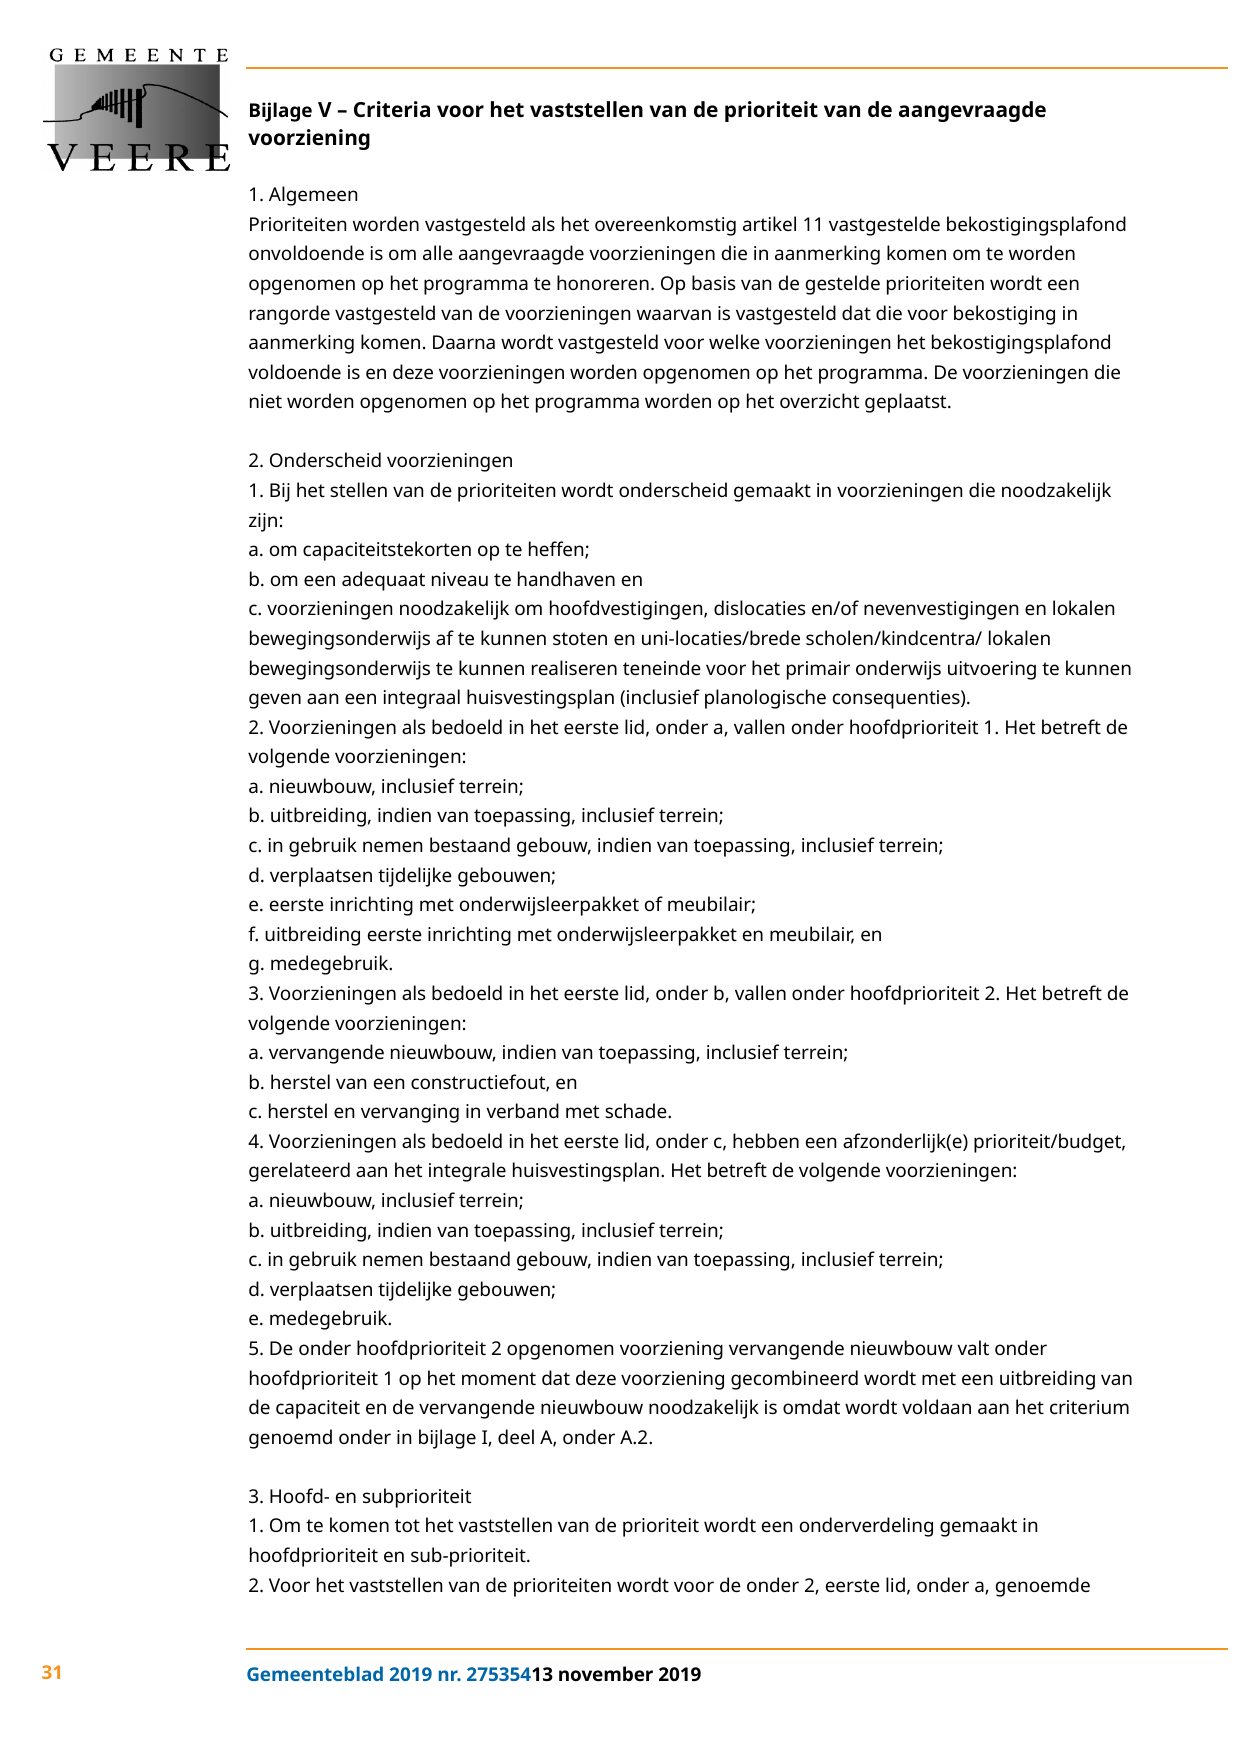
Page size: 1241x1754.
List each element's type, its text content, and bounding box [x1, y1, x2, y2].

text b. uitbreiding, indien van toepassing, inclusief terrein; [248, 803, 1152, 828]
text 3. Voorzieningen als bedoeld in het eerste lid, onder b, vallen onder hoofdprioriteit 2. Het betreft de volgende voorzieningen: [248, 980, 1152, 1035]
text c. voorzieningen noodzakelijk om hoofdvestigingen, dislocaties en/of nevenvestigingen en lokalen bewegingsonderwijs af te kunnen stoten en uni-locaties/brede scholen/kindcentra/ lokalen bewegingsonderwijs te kunnen realiseren teneinde voor het primair onderwijs uitvoering te kunnen geven aan een integraal huisvestingsplan (inclusief planologische consequenties). [248, 596, 1152, 710]
text 2. Voorzieningen als bedoeld in het eerste lid, onder a, vallen onder hoofdprioriteit 1. Het betreft de volgende voorzieningen: [248, 714, 1152, 769]
text 5. De onder hoofdprioriteit 2 opgenomen voorziening vervangende nieuwbouw valt onder hoofdprioriteit 1 op het moment dat deze voorziening gecombineerd wordt met een uitbreiding van de capaciteit en de vervangende nieuwbouw noodzakelijk is omdat wordt voldaan aan het criterium genoemd onder in bijlage I, deel A, onder A.2. [248, 1335, 1152, 1449]
text Prioriteiten worden vastgesteld als het overeenkomstig artikel 11 vastgestelde bekostigingsplafond onvoldoende is om alle aangevraagde voorzieningen die in aanmerking komen om te worden opgenomen op het programma te honoreren. Op basis van de gestelde prioriteiten wordt een rangorde vastgesteld van de voorzieningen waarvan is vastgesteld dat die voor bekostiging in aanmerking komen. Daarna wordt vastgesteld voor welke voorzieningen het bekostigingsplafond voldoende is en deze voorzieningen worden opgenomen op het programma. De voorzieningen die niet worden opgenomen op het programma worden op het overzicht geplaatst. [248, 211, 1152, 414]
text e. eerste inrichting met onderwijsleerpakket of meubilair; [248, 891, 1152, 917]
text f. uitbreiding eerste inrichting met onderwijsleerpakket en meubilair, en [248, 921, 1152, 947]
text d. verplaatsen tijdelijke gebouwen; [248, 1276, 1152, 1302]
text a. nieuwbouw, inclusief terrein; [248, 1187, 1152, 1213]
text c. in gebruik nemen bestaand gebouw, indien van toepassing, inclusief terrein; [248, 832, 1152, 858]
text d. verplaatsen tijdelijke gebouwen; [248, 862, 1152, 887]
text e. medegebruik. [248, 1306, 1152, 1331]
text a. om capaciteitstekorten op te heffen; [248, 536, 1152, 562]
text a. vervangende nieuwbouw, indien van toepassing, inclusief terrein; [248, 1039, 1152, 1065]
text c. herstel en vervanging in verband met schade. [248, 1098, 1152, 1124]
text 3. Hoofd- en subprioriteit [248, 1483, 1152, 1509]
text 1. Algemeen [248, 181, 1152, 207]
text Bijlage V – Criteria voor het vaststellen van de prioriteit van de aangevraagde voorziening [248, 95, 1152, 152]
text c. in gebruik nemen bestaand gebouw, indien van toepassing, inclusief terrein; [248, 1246, 1152, 1272]
text 1. Bij het stellen van de prioriteiten wordt onderscheid gemaakt in voorzieningen die noodzakelijk zijn: [248, 477, 1152, 532]
text b. herstel van een constructiefout, en [248, 1069, 1152, 1094]
text 1. Om te komen tot het vaststellen van de prioriteit wordt een onderverdeling gemaakt in hoofdprioriteit en sub-prioriteit. [248, 1513, 1152, 1568]
text g. medegebruik. [248, 951, 1152, 976]
picture [41, 47, 231, 172]
text 2. Voor het vaststellen van de prioriteiten wordt voor de onder 2, eerste lid, onder a, genoemde [248, 1572, 1152, 1597]
text 2. Onderscheid voorzieningen [248, 448, 1152, 473]
text 4. Voorzieningen als bedoeld in het eerste lid, onder c, hebben een afzonderlijk(e) prioriteit/budget, gerelateerd aan het integrale huisvestingsplan. Het betreft de volgende voorzieningen: [248, 1128, 1152, 1183]
text b. uitbreiding, indien van toepassing, inclusief terrein; [248, 1217, 1152, 1242]
text b. om een adequaat niveau te handhaven en [248, 566, 1152, 592]
text a. nieuwbouw, inclusief terrein; [248, 773, 1152, 799]
